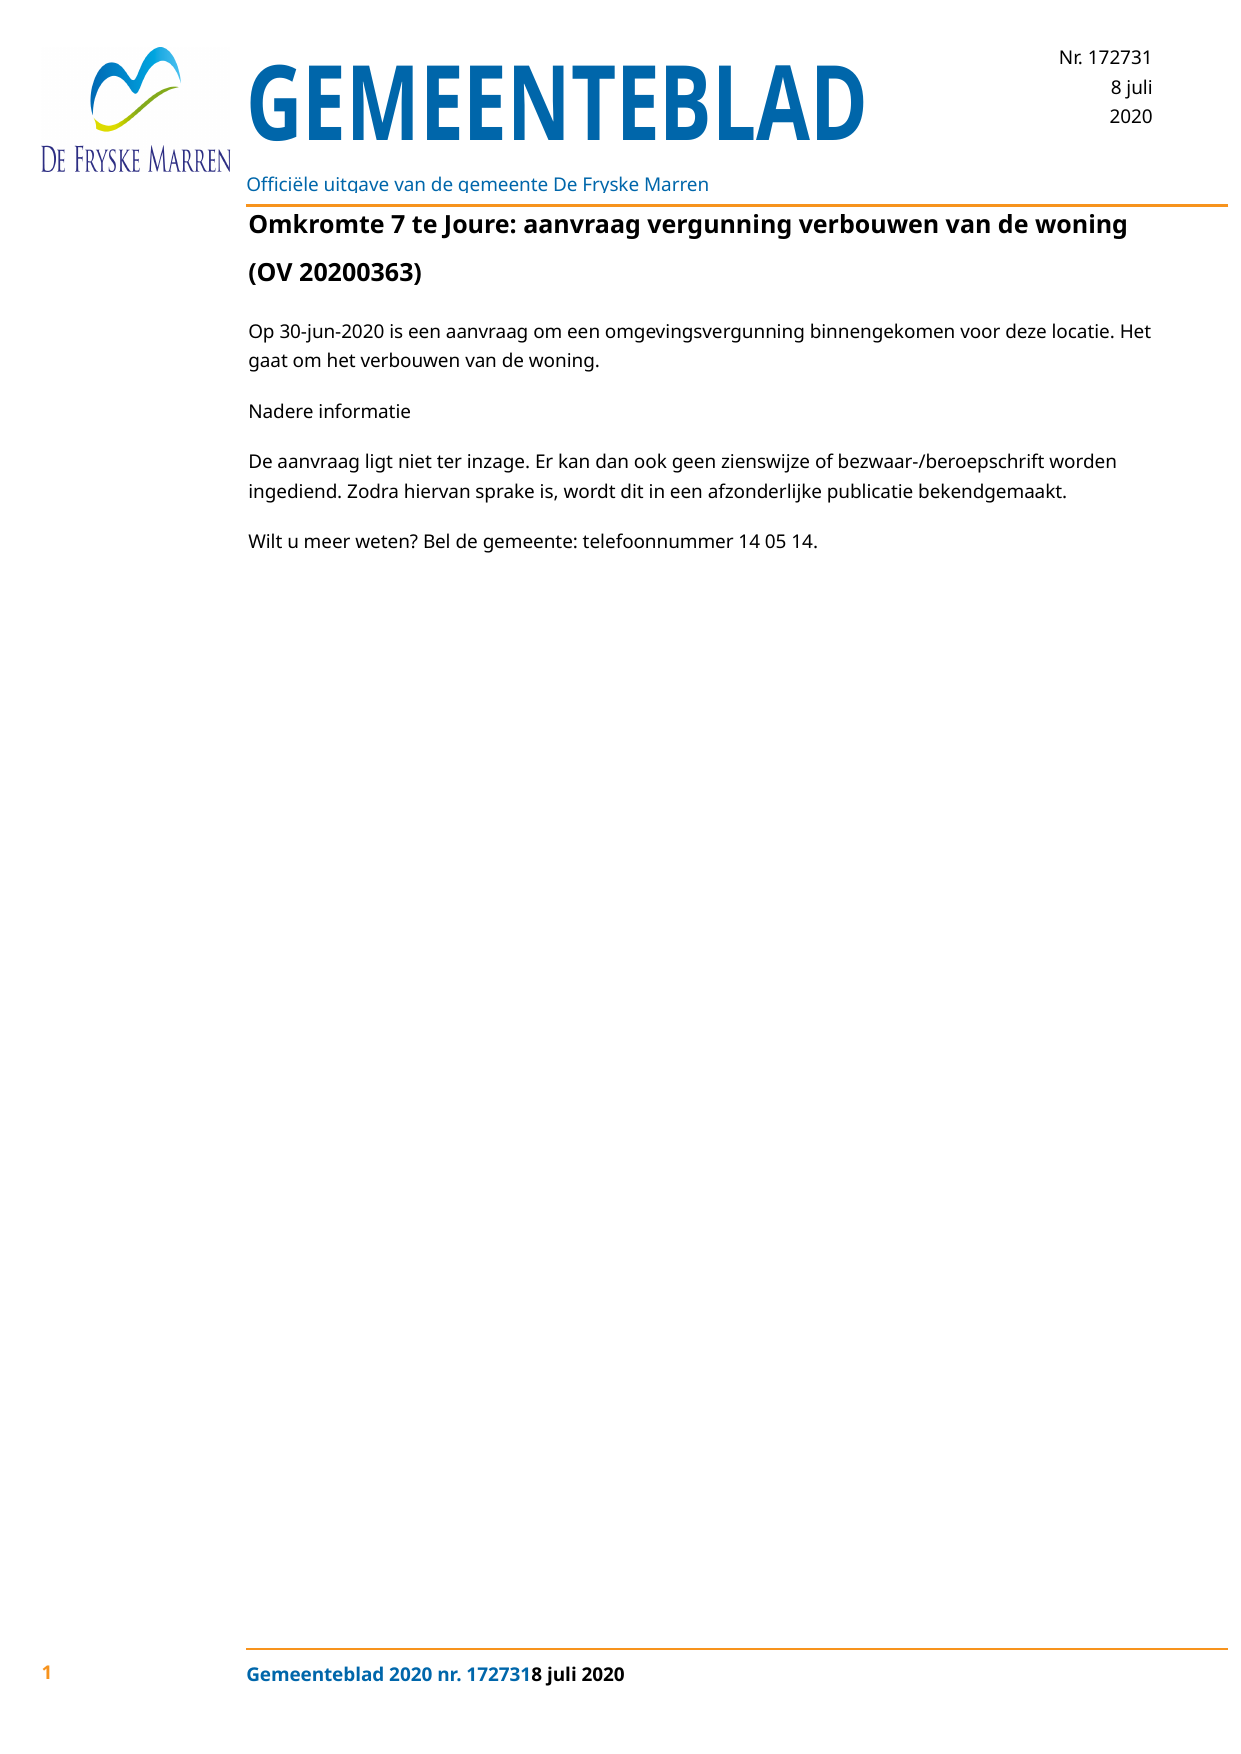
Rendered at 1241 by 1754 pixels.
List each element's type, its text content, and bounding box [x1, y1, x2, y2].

text Wilt u meer weten? Bel de gemeente: telefoonnummer 14 05 14. [248, 528, 1152, 554]
text De aanvraag ligt niet ter inzage. Er kan dan ook geen zienswijze of bezwaar-/beroepschrift worden ingediend. Zodra hiervan sprake is, wordt dit in een afzonderlijke publicatie bekendgemaakt. [248, 448, 1152, 504]
text Nadere informatie [248, 398, 1152, 424]
picture [41, 47, 231, 172]
text Op 30-jun-2020 is een aanvraag om een omgevingsvergunning binnengekomen voor deze locatie. Het gaat om het verbouwen van de woning. [248, 318, 1152, 373]
text Omkromte 7 te Joure: aanvraag vergunning verbouwen van de woning (OV 20200363) [248, 207, 1152, 288]
